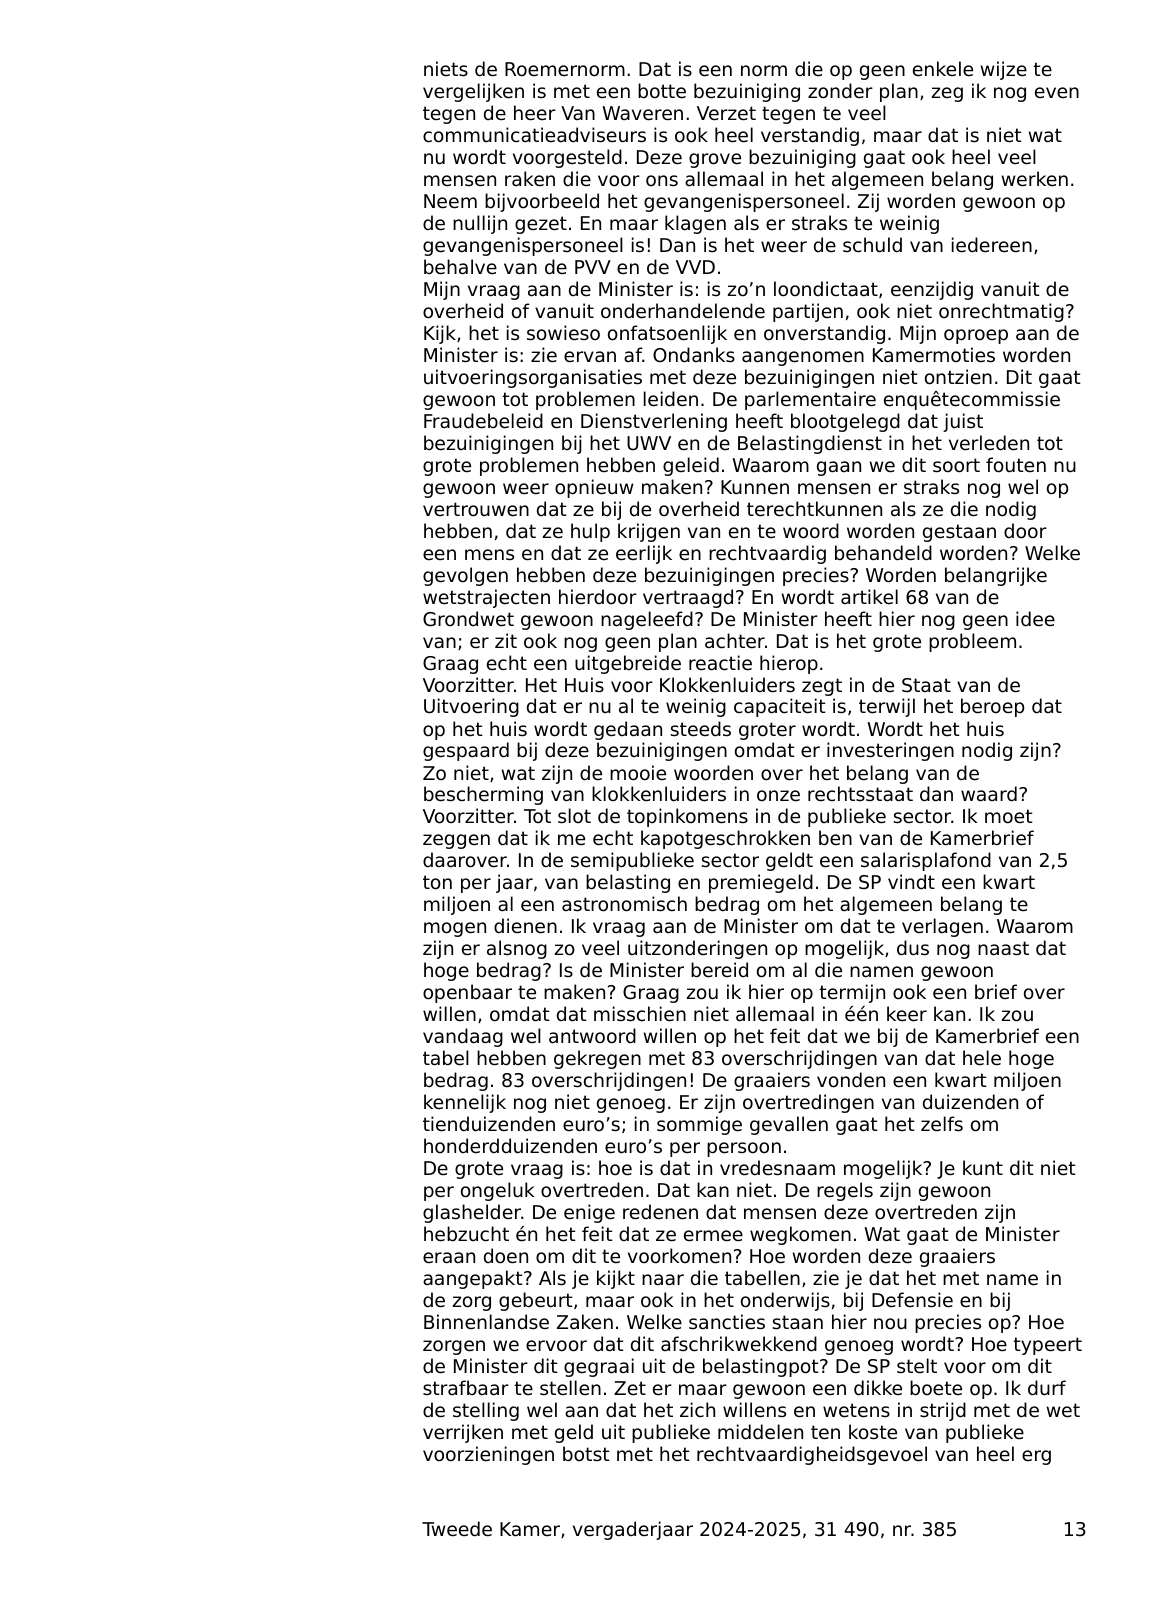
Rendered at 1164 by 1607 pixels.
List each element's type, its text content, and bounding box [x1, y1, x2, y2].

text Mijn vraag aan de Minister is: is zo’n loondictaat, eenzijdig vanuit de overheid of vanuit onderhandelende partijen, ook niet onrechtmatig? Kijk, het is sowieso onfatsoenlijk en onverstandig. Mijn oproep aan de Minister is: zie ervan af. Ondanks aangenomen Kamermoties worden uitvoeringsorganisaties met deze bezuinigingen niet ontzien. Dit gaat gewoon tot problemen leiden. De parlementaire enquêtecommissie Fraudebeleid en Dienstverlening heeft blootgelegd dat juist bezuinigingen bij het UWV en de Belastingdienst in het verleden tot grote problemen hebben geleid. Waarom gaan we dit soort fouten nu gewoon weer opnieuw maken? Kunnen mensen er straks nog wel op vertrouwen dat ze bij de overheid terechtkunnen als ze die nodig hebben, dat ze hulp krijgen van en te woord worden gestaan door een mens en dat ze eerlijk en rechtvaardig behandeld worden? Welke gevolgen hebben deze bezuinigingen precies? Worden belangrijke wetstrajecten hierdoor vertraagd? En wordt artikel 68 van de Grondwet gewoon nageleefd? De Minister heeft hier nog geen idee van; er zit ook nog geen plan achter. Dat is het grote probleem. Graag echt een uitgebreide reactie hierop. [422, 279, 1087, 674]
text Voorzitter. Het Huis voor Klokkenluiders zegt in de Staat van de Uitvoering dat er nu al te weinig capaciteit is, terwijl het beroep dat op het huis wordt gedaan steeds groter wordt. Wordt het huis gespaard bij deze bezuinigingen omdat er investeringen nodig zijn? Zo niet, wat zijn de mooie woorden over het belang van de bescherming van klokkenluiders in onze rechtsstaat dan waard? [422, 674, 1087, 806]
text niets de Roemernorm. Dat is een norm die op geen enkele wijze te vergelijken is met een botte bezuiniging zonder plan, zeg ik nog even tegen de heer Van Waveren. Verzet tegen te veel communicatieadviseurs is ook heel verstandig, maar dat is niet wat nu wordt voorgesteld. Deze grove bezuiniging gaat ook heel veel mensen raken die voor ons allemaal in het algemeen belang werken. Neem bijvoorbeeld het gevangenispersoneel. Zij worden gewoon op de nullijn gezet. En maar klagen als er straks te weinig gevangenispersoneel is! Dan is het weer de schuld van iedereen, behalve van de PVV en de VVD. [422, 59, 1087, 279]
text Voorzitter. Tot slot de topinkomens in de publieke sector. Ik moet zeggen dat ik me echt kapotgeschrokken ben van de Kamerbrief daarover. In de semipublieke sector geldt een salarisplafond van 2,5 ton per jaar, van belasting en premiegeld. De SP vindt een kwart miljoen al een astronomisch bedrag om het algemeen belang te mogen dienen. Ik vraag aan de Minister om dat te verlagen. Waarom zijn er alsnog zo veel uitzonderingen op mogelijk, dus nog naast dat hoge bedrag? Is de Minister bereid om al die namen gewoon openbaar te maken? Graag zou ik hier op termijn ook een brief over willen, omdat dat misschien niet allemaal in één keer kan. Ik zou vandaag wel antwoord willen op het feit dat we bij de Kamerbrief een tabel hebben gekregen met 83 overschrijdingen van dat hele hoge bedrag. 83 overschrijdingen! De graaiers vonden een kwart miljoen kennelijk nog niet genoeg. Er zijn overtredingen van duizenden of tienduizenden euro’s; in sommige gevallen gaat het zelfs om honderdduizenden euro’s per persoon. [422, 806, 1087, 1158]
text De grote vraag is: hoe is dat in vredesnaam mogelijk? Je kunt dit niet per ongeluk overtreden. Dat kan niet. De regels zijn gewoon glashelder. De enige redenen dat mensen deze overtreden zijn hebzucht én het feit dat ze ermee wegkomen. Wat gaat de Minister eraan doen om dit te voorkomen? Hoe worden deze graaiers aangepakt? Als je kijkt naar die tabellen, zie je dat het met name in de zorg gebeurt, maar ook in het onderwijs, bij Defensie en bij Binnenlandse Zaken. Welke sancties staan hier nou precies op? Hoe zorgen we ervoor dat dit afschrikwekkend genoeg wordt? Hoe typeert de Minister dit gegraai uit de belastingpot? De SP stelt voor om dit strafbaar te stellen. Zet er maar gewoon een dikke boete op. Ik durf de stelling wel aan dat het zich willens en wetens in strijd met de wet verrijken met geld uit publieke middelen ten koste van publieke voorzieningen botst met het rechtvaardigheidsgevoel van heel erg [422, 1158, 1087, 1466]
